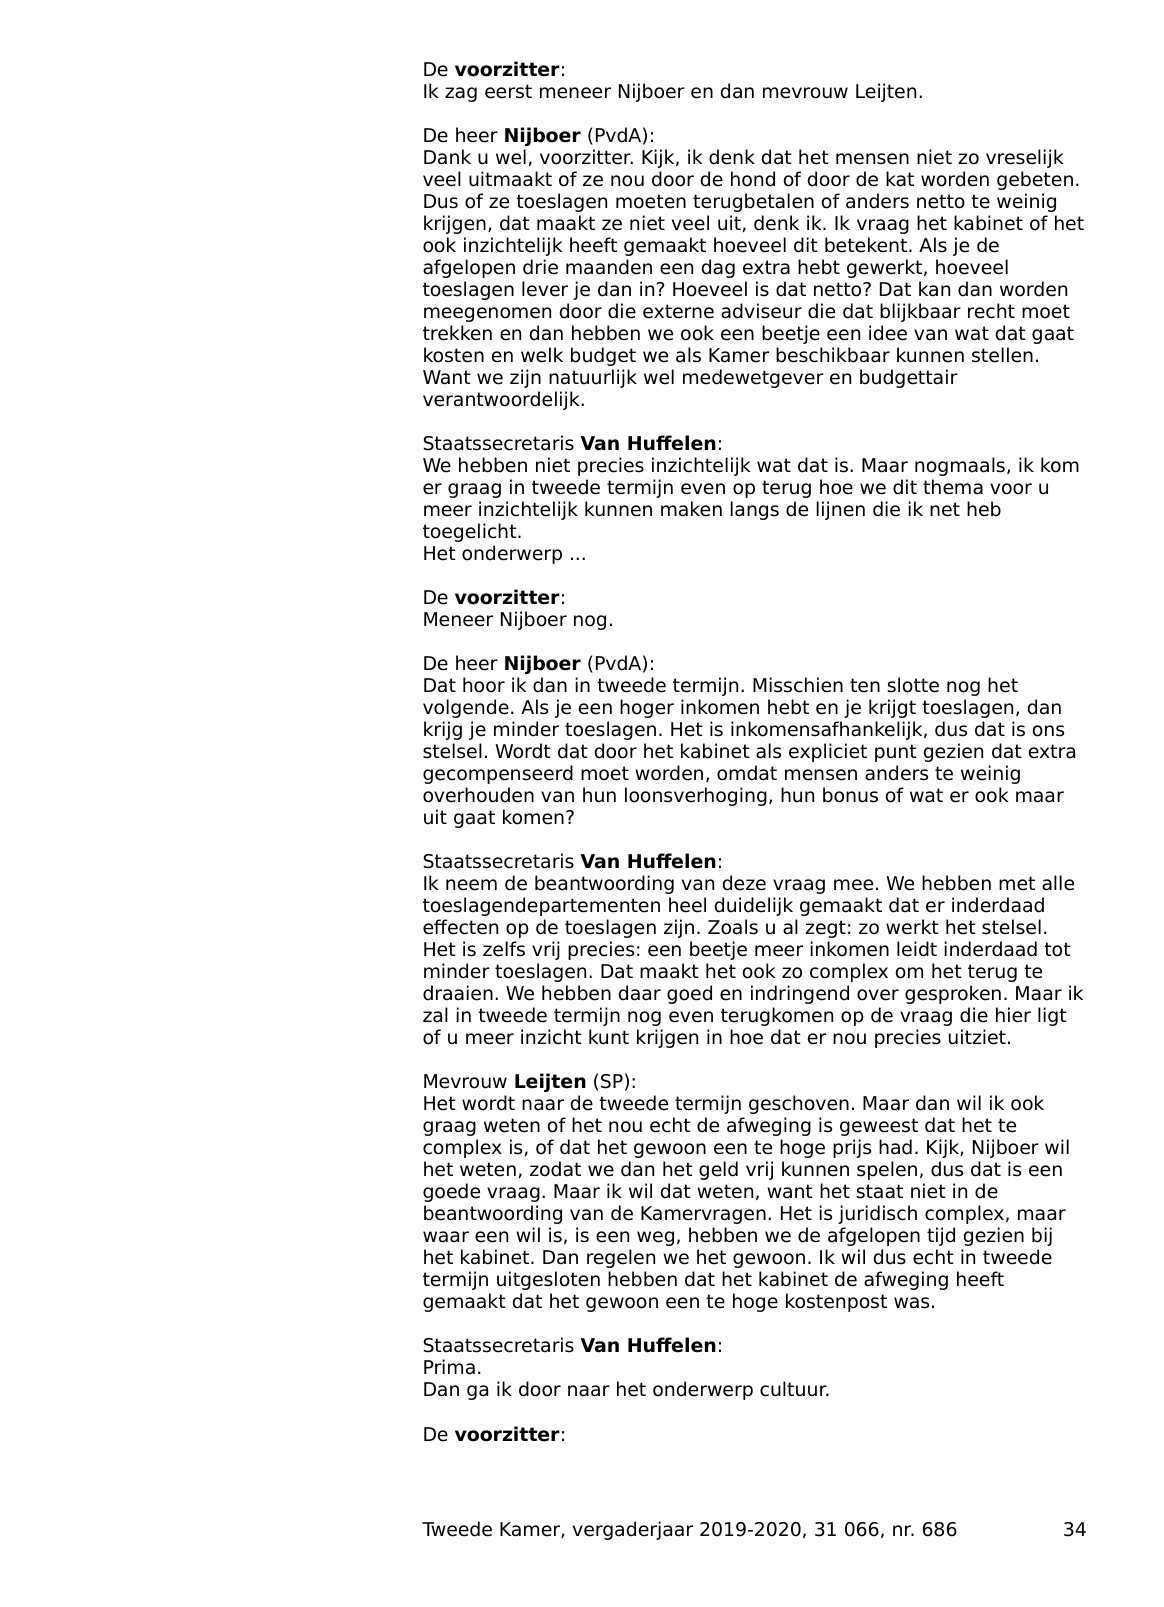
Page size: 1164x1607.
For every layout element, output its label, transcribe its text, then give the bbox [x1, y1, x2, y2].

text Het onderwerp ... [422, 543, 1087, 565]
text Dat hoor ik dan in tweede termijn. Misschien ten slotte nog het volgende. Als je een hoger inkomen hebt en je krijgt toeslagen, dan krijg je minder toeslagen. Het is inkomensafhankelijk, dus dat is ons stelsel. Wordt dat door het kabinet als expliciet punt gezien dat extra gecompenseerd moet worden, omdat mensen anders te weinig overhouden van hun loonsverhoging, hun bonus of wat er ook maar uit gaat komen? [422, 675, 1087, 829]
text De heer Nijboer (PvdA): [422, 653, 1087, 675]
text Prima. [422, 1357, 1087, 1379]
text De voorzitter: [422, 59, 1087, 81]
text Ik zag eerst meneer Nijboer en dan mevrouw Leijten. [422, 81, 1087, 103]
text Mevrouw Leijten (SP): [422, 1071, 1087, 1093]
text Staatssecretaris Van Huffelen: [422, 851, 1087, 873]
text Staatssecretaris Van Huffelen: [422, 1335, 1087, 1357]
text De voorzitter: [422, 1423, 1087, 1445]
text Meneer Nijboer nog. [422, 609, 1087, 631]
text Ik neem de beantwoording van deze vraag mee. We hebben met alle toeslagendepartementen heel duidelijk gemaakt dat er inderdaad effecten op de toeslagen zijn. Zoals u al zegt: zo werkt het stelsel. Het is zelfs vrij precies: een beetje meer inkomen leidt inderdaad tot minder toeslagen. Dat maakt het ook zo complex om het terug te draaien. We hebben daar goed en indringend over gesproken. Maar ik zal in tweede termijn nog even terugkomen op de vraag die hier ligt of u meer inzicht kunt krijgen in hoe dat er nou precies uitziet. [422, 873, 1087, 1049]
text Staatssecretaris Van Huffelen: [422, 433, 1087, 455]
text Dan ga ik door naar het onderwerp cultuur. [422, 1379, 1087, 1401]
text De heer Nijboer (PvdA): [422, 125, 1087, 147]
text De voorzitter: [422, 587, 1087, 609]
text We hebben niet precies inzichtelijk wat dat is. Maar nogmaals, ik kom er graag in tweede termijn even op terug hoe we dit thema voor u meer inzichtelijk kunnen maken langs de lijnen die ik net heb toegelicht. [422, 455, 1087, 543]
text Dank u wel, voorzitter. Kijk, ik denk dat het mensen niet zo vreselijk veel uitmaakt of ze nou door de hond of door de kat worden gebeten. Dus of ze toeslagen moeten terugbetalen of anders netto te weinig krijgen, dat maakt ze niet veel uit, denk ik. Ik vraag het kabinet of het ook inzichtelijk heeft gemaakt hoeveel dit betekent. Als je de afgelopen drie maanden een dag extra hebt gewerkt, hoeveel toeslagen lever je dan in? Hoeveel is dat netto? Dat kan dan worden meegenomen door die externe adviseur die dat blijkbaar recht moet trekken en dan hebben we ook een beetje een idee van wat dat gaat kosten en welk budget we als Kamer beschikbaar kunnen stellen. Want we zijn natuurlijk wel medewetgever en budgettair verantwoordelijk. [422, 147, 1087, 411]
text Het wordt naar de tweede termijn geschoven. Maar dan wil ik ook graag weten of het nou echt de afweging is geweest dat het te complex is, of dat het gewoon een te hoge prijs had. Kijk, Nijboer wil het weten, zodat we dan het geld vrij kunnen spelen, dus dat is een goede vraag. Maar ik wil dat weten, want het staat niet in de beantwoording van de Kamervragen. Het is juridisch complex, maar waar een wil is, is een weg, hebben we de afgelopen tijd gezien bij het kabinet. Dan regelen we het gewoon. Ik wil dus echt in tweede termijn uitgesloten hebben dat het kabinet de afweging heeft gemaakt dat het gewoon een te hoge kostenpost was. [422, 1093, 1087, 1313]
